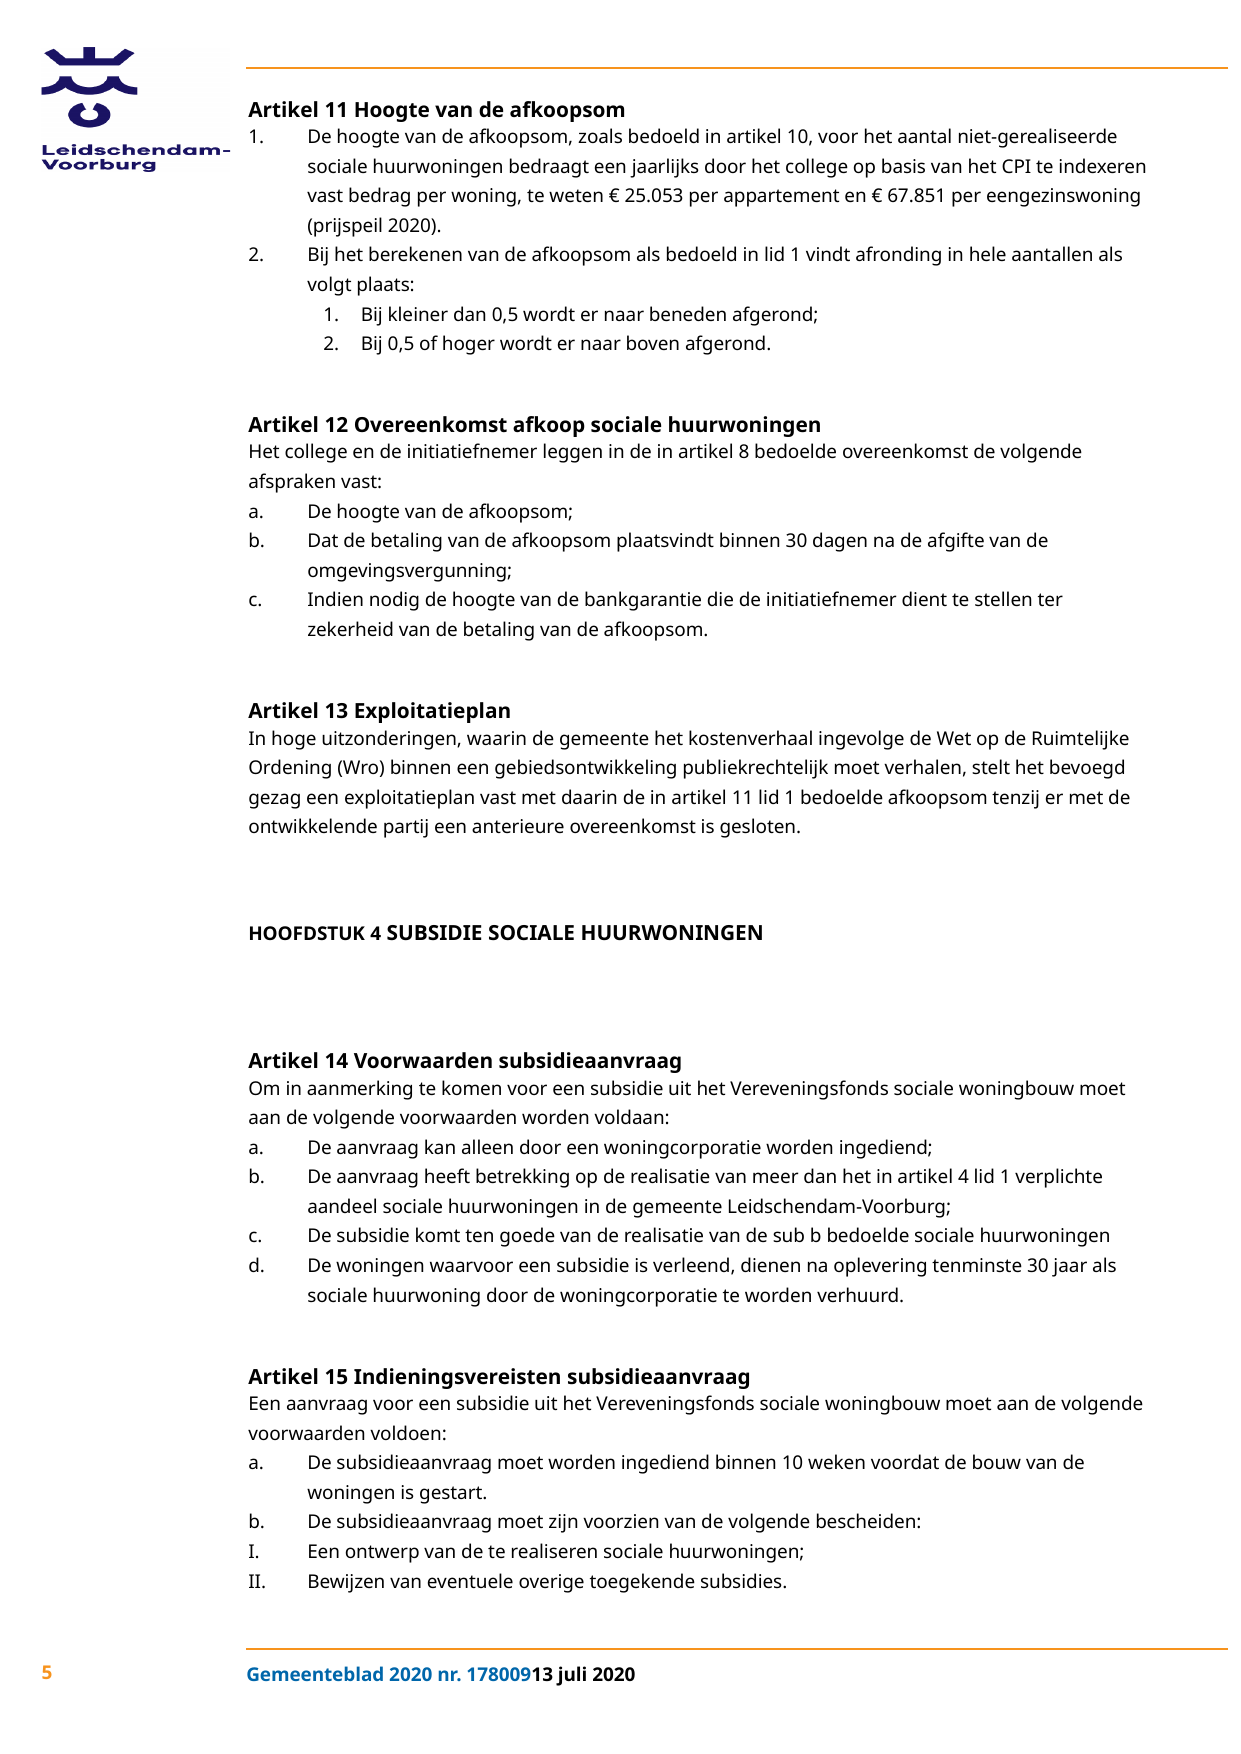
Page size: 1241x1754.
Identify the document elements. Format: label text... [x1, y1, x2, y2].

text Artikel 13 Exploitatieplan [248, 696, 1152, 725]
list De woningen waarvoor een subsidie is verleend, dienen na oplevering tenminste 30 jaar als sociale huurwoning door de woningcorporatie te worden verhuurd. [248, 1252, 1152, 1308]
list Bewijzen van eventuele overige toegekende subsidies. [248, 1568, 1152, 1593]
list De aanvraag heeft betrekking op de realisatie van meer dan het in artikel 4 lid 1 verplichte aandeel sociale huurwoningen in de gemeente Leidschendam-Voorburg; [248, 1163, 1152, 1219]
text Om in aanmerking te komen voor een subsidie uit het Vereveningsfonds sociale woningbouw moet aan de volgende voorwaarden worden voldaan: [248, 1075, 1152, 1130]
list Een ontwerp van de te realiseren sociale huurwoningen; [248, 1538, 1152, 1564]
list Bij het berekenen van de afkoopsom als bedoeld in lid 1 vindt afronding in hele aantallen als volgt plaats: [248, 242, 1152, 297]
text Artikel 15 Indieningsvereisten subsidieaanvraag [248, 1362, 1152, 1390]
text HOOFDSTUK 4 SUBSIDIE SOCIALE HUURWONINGEN [248, 918, 1152, 947]
picture [41, 47, 231, 172]
text In hoge uitzonderingen, waarin de gemeente het kostenverhaal ingevolge de Wet op de Ruimtelijke Ordening (Wro) binnen een gebiedsontwikkeling publiekrechtelijk moet verhalen, stelt het bevoegd gezag een exploitatieplan vast met daarin de in artikel 11 lid 1 bedoelde afkoopsom tenzij er met de ontwikkelende partij een anterieure overeenkomst is gesloten. [248, 725, 1152, 839]
list Indien nodig de hoogte van de bankgarantie die de initiatiefnemer dient te stellen ter zekerheid van de betaling van de afkoopsom. [248, 587, 1152, 642]
list Dat de betaling van de afkoopsom plaatsvindt binnen 30 dagen na de afgifte van de omgevingsvergunning; [248, 527, 1152, 583]
list De subsidieaanvraag moet zijn voorzien van de volgende bescheiden: [248, 1509, 1152, 1534]
list De hoogte van de afkoopsom; [248, 498, 1152, 524]
list De hoogte van de afkoopsom, zoals bedoeld in artikel 10, voor het aantal niet-gerealiseerde sociale huurwoningen bedraagt een jaarlijks door het college op basis van het CPI te indexeren vast bedrag per woning, te weten € 25.053 per appartement en € 67.851 per eengezinswoning (prijspeil 2020). [248, 123, 1152, 238]
text Een aanvraag voor een subsidie uit het Vereveningsfonds sociale woningbouw moet aan de volgende voorwaarden voldoen: [248, 1390, 1152, 1446]
text Artikel 11 Hoogte van de afkoopsom [248, 95, 1152, 123]
list De subsidie komt ten goede van de realisatie van de sub b bedoelde sociale huurwoningen [248, 1223, 1152, 1248]
text Artikel 14 Voorwaarden subsidieaanvraag [248, 1046, 1152, 1075]
text Artikel 12 Overeenkomst afkoop sociale huurwoningen [248, 410, 1152, 439]
list Bij kleiner dan 0,5 wordt er naar beneden afgerond; [323, 301, 1152, 326]
list Bij 0,5 of hoger wordt er naar boven afgerond. [323, 330, 1152, 356]
list De aanvraag kan alleen door een woningcorporatie worden ingediend; [248, 1134, 1152, 1160]
list De subsidieaanvraag moet worden ingediend binnen 10 weken voordat de bouw van de woningen is gestart. [248, 1449, 1152, 1505]
text Het college en de initiatiefnemer leggen in de in artikel 8 bedoelde overeenkomst de volgende afspraken vast: [248, 439, 1152, 494]
